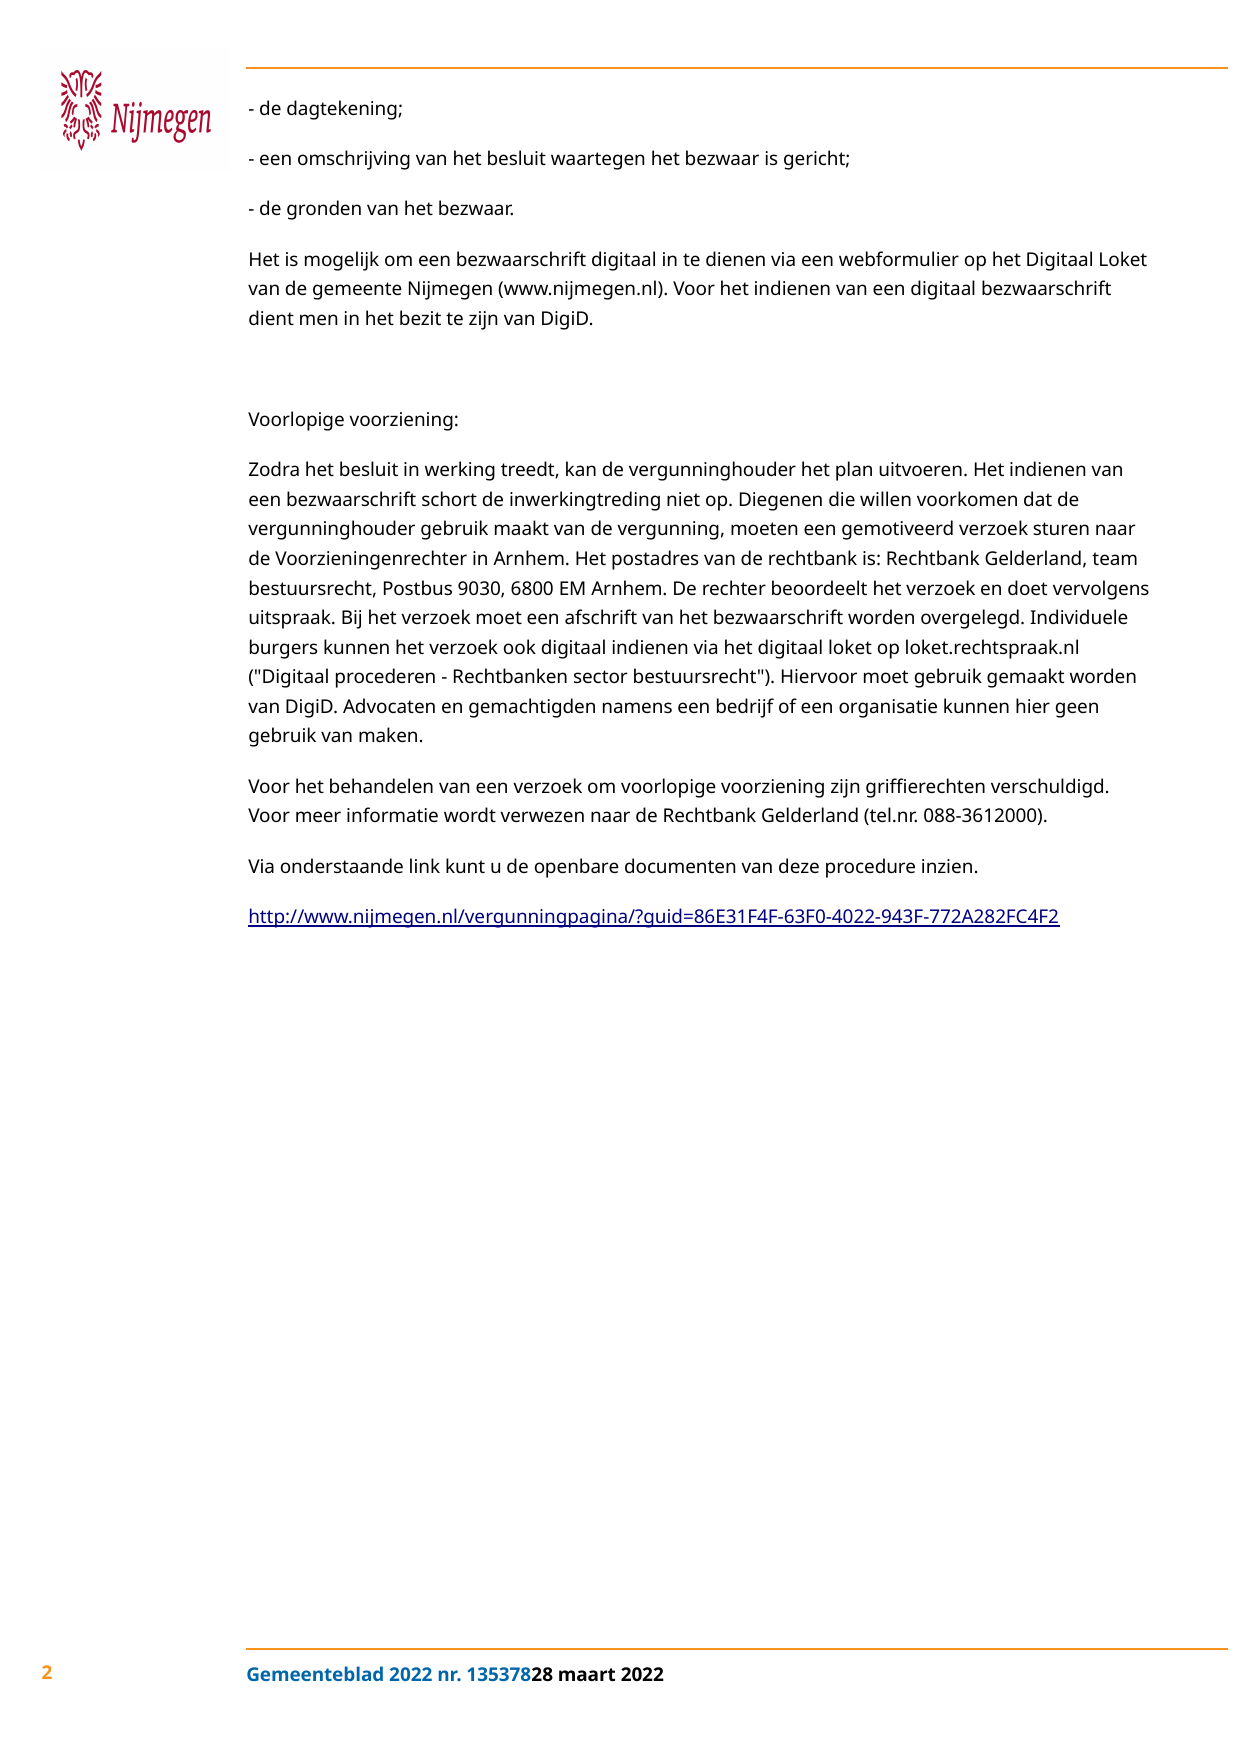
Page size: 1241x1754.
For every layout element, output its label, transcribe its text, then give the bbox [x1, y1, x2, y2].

text Via onderstaande link kunt u de openbare documenten van deze procedure inzien. [248, 853, 1152, 879]
text Voor het behandelen van een verzoek om voorlopige voorziening zijn griffierechten verschuldigd. Voor meer informatie wordt verwezen naar de Rechtbank Gelderland (tel.nr. 088-3612000). [248, 773, 1152, 828]
text - de gronden van het bezwaar. [248, 196, 1152, 221]
text Zodra het besluit in werking treedt, kan de vergunninghouder het plan uitvoeren. Het indienen van een bezwaarschrift schort de inwerkingtreding niet op. Diegenen die willen voorkomen dat de vergunninghouder gebruik maakt van de vergunning, moeten een gemotiveerd verzoek sturen naar de Voorzieningenrechter in Arnhem. Het postadres van de rechtbank is: Rechtbank Gelderland, team bestuursrecht, Postbus 9030, 6800 EM Arnhem. De rechter beoordeelt het verzoek en doet vervolgens uitspraak. Bij het verzoek moet een afschrift van het bezwaarschrift worden overgelegd. Individuele burgers kunnen het verzoek ook digitaal indienen via het digitaal loket op loket.rechtspraak.nl ("Digitaal procederen - Rechtbanken sector bestuursrecht"). Hiervoor moet gebruik gemaakt worden van DigiD. Advocaten en gemachtigden namens een bedrijf of een organisatie kunnen hier geen gebruik van maken. [248, 456, 1152, 748]
text Voorlopige voorziening: [248, 406, 1152, 432]
text Het is mogelijk om een bezwaarschrift digitaal in te dienen via een webformulier op het Digitaal Loket van de gemeente Nijmegen (www.nijmegen.nl). Voor het indienen van een digitaal bezwaarschrift dient men in het bezit te zijn van DigiD. [248, 246, 1152, 331]
text - de dagtekening; [248, 95, 1152, 121]
picture [41, 47, 231, 172]
text - een omschrijving van het besluit waartegen het bezwaar is gericht; [248, 145, 1152, 171]
text http://www.nijmegen.nl/vergunningpagina/?guid=86E31F4F-63F0-4022-943F-772A282FC4F2 [248, 903, 1152, 929]
